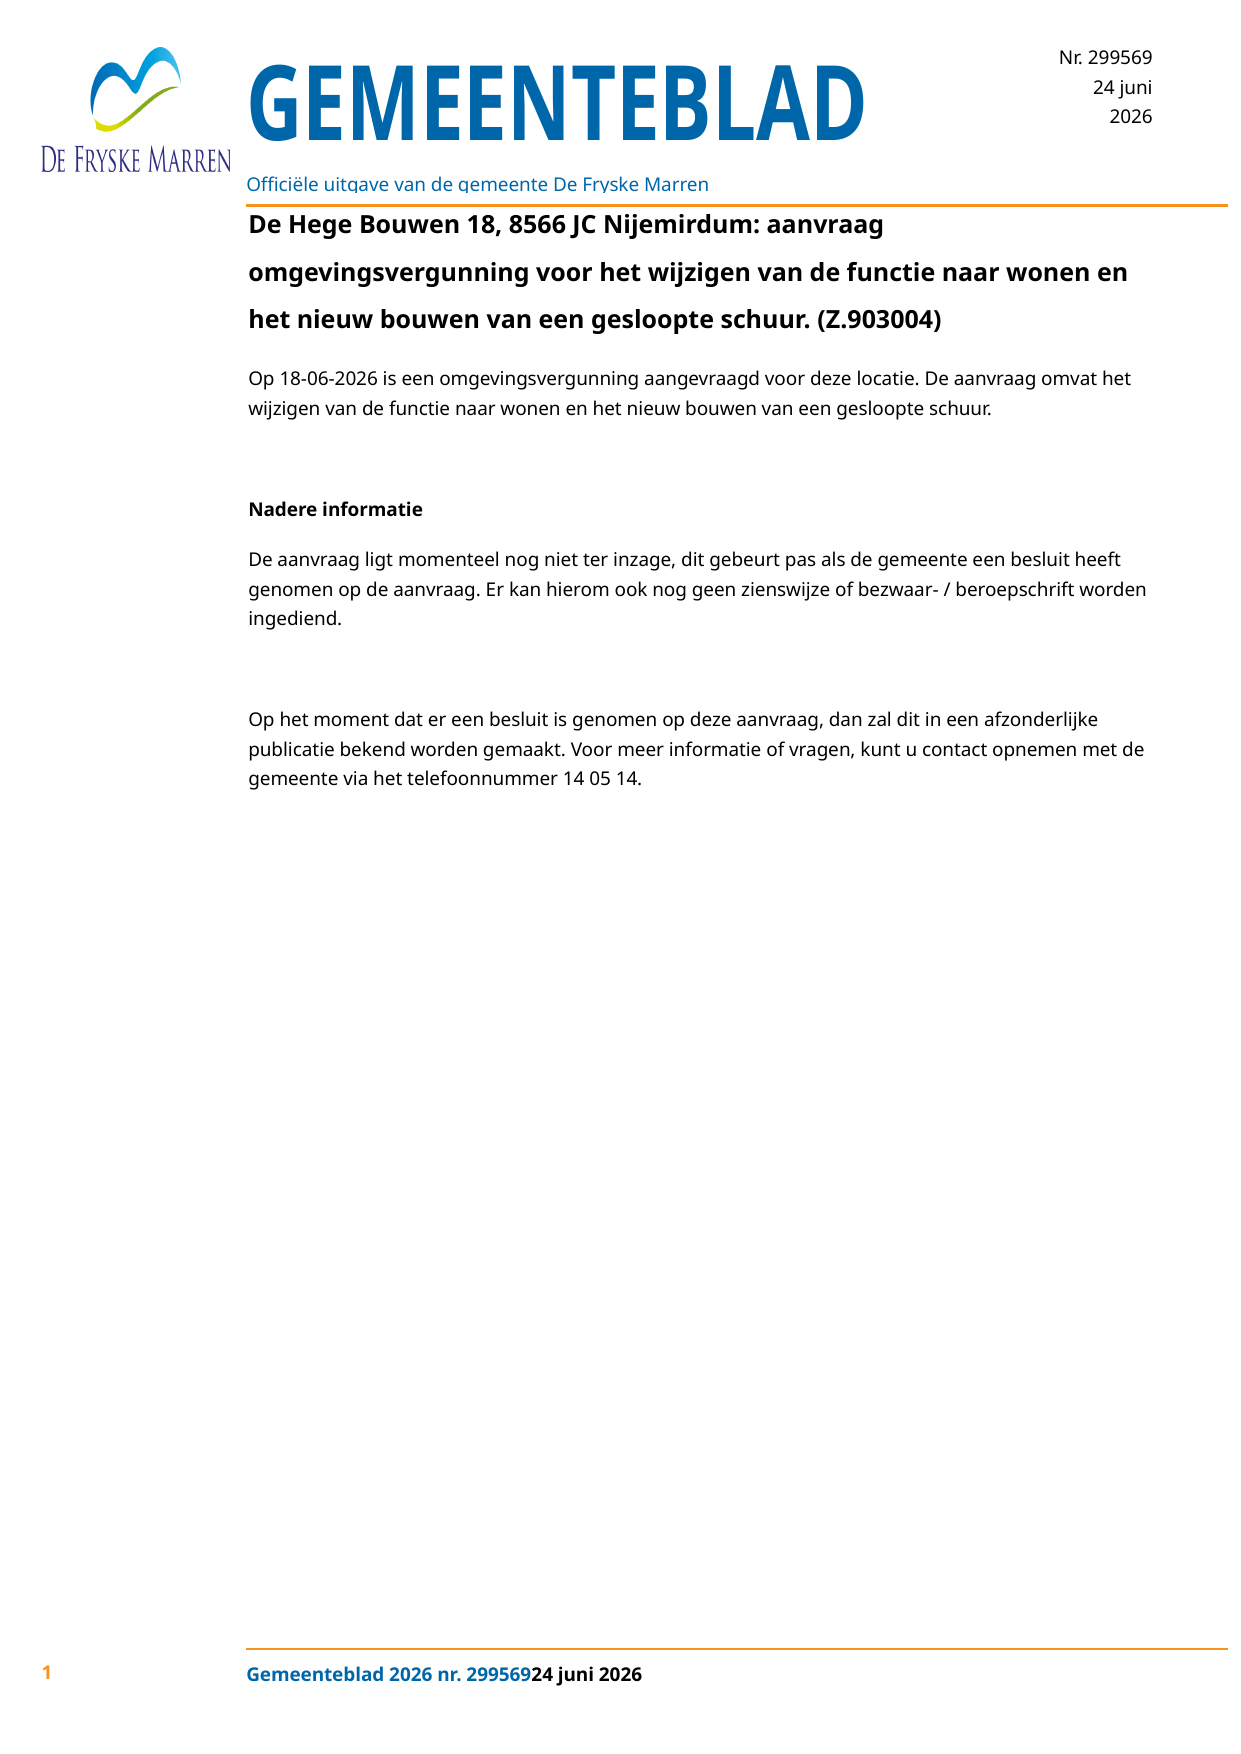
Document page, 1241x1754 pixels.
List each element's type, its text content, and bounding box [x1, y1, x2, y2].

text De aanvraag ligt momenteel nog niet ter inzage, dit gebeurt pas als de gemeente een besluit heeft genomen op de aanvraag. Er kan hierom ook nog geen zienswijze of bezwaar- / beroepschrift worden ingediend. [248, 546, 1152, 631]
text Op 18-06-2026 is een omgevingsvergunning aangevraagd voor deze locatie. De aanvraag omvat het wijzigen van de functie naar wonen en het nieuw bouwen van een gesloopte schuur. [248, 366, 1152, 421]
text De Hege Bouwen 18, 8566 JC Nijemirdum: aanvraag omgevingsvergunning voor het wijzigen van de functie naar wonen en het nieuw bouwen van een gesloopte schuur. (Z.903004) [248, 207, 1152, 336]
picture [41, 47, 231, 172]
text Nadere informatie [248, 496, 1152, 522]
text Op het moment dat er een besluit is genomen op deze aanvraag, dan zal dit in een afzonderlijke publicatie bekend worden gemaakt. Voor meer informatie of vragen, kunt u contact opnemen met de gemeente via het telefoonnummer 14 05 14. [248, 706, 1152, 791]
